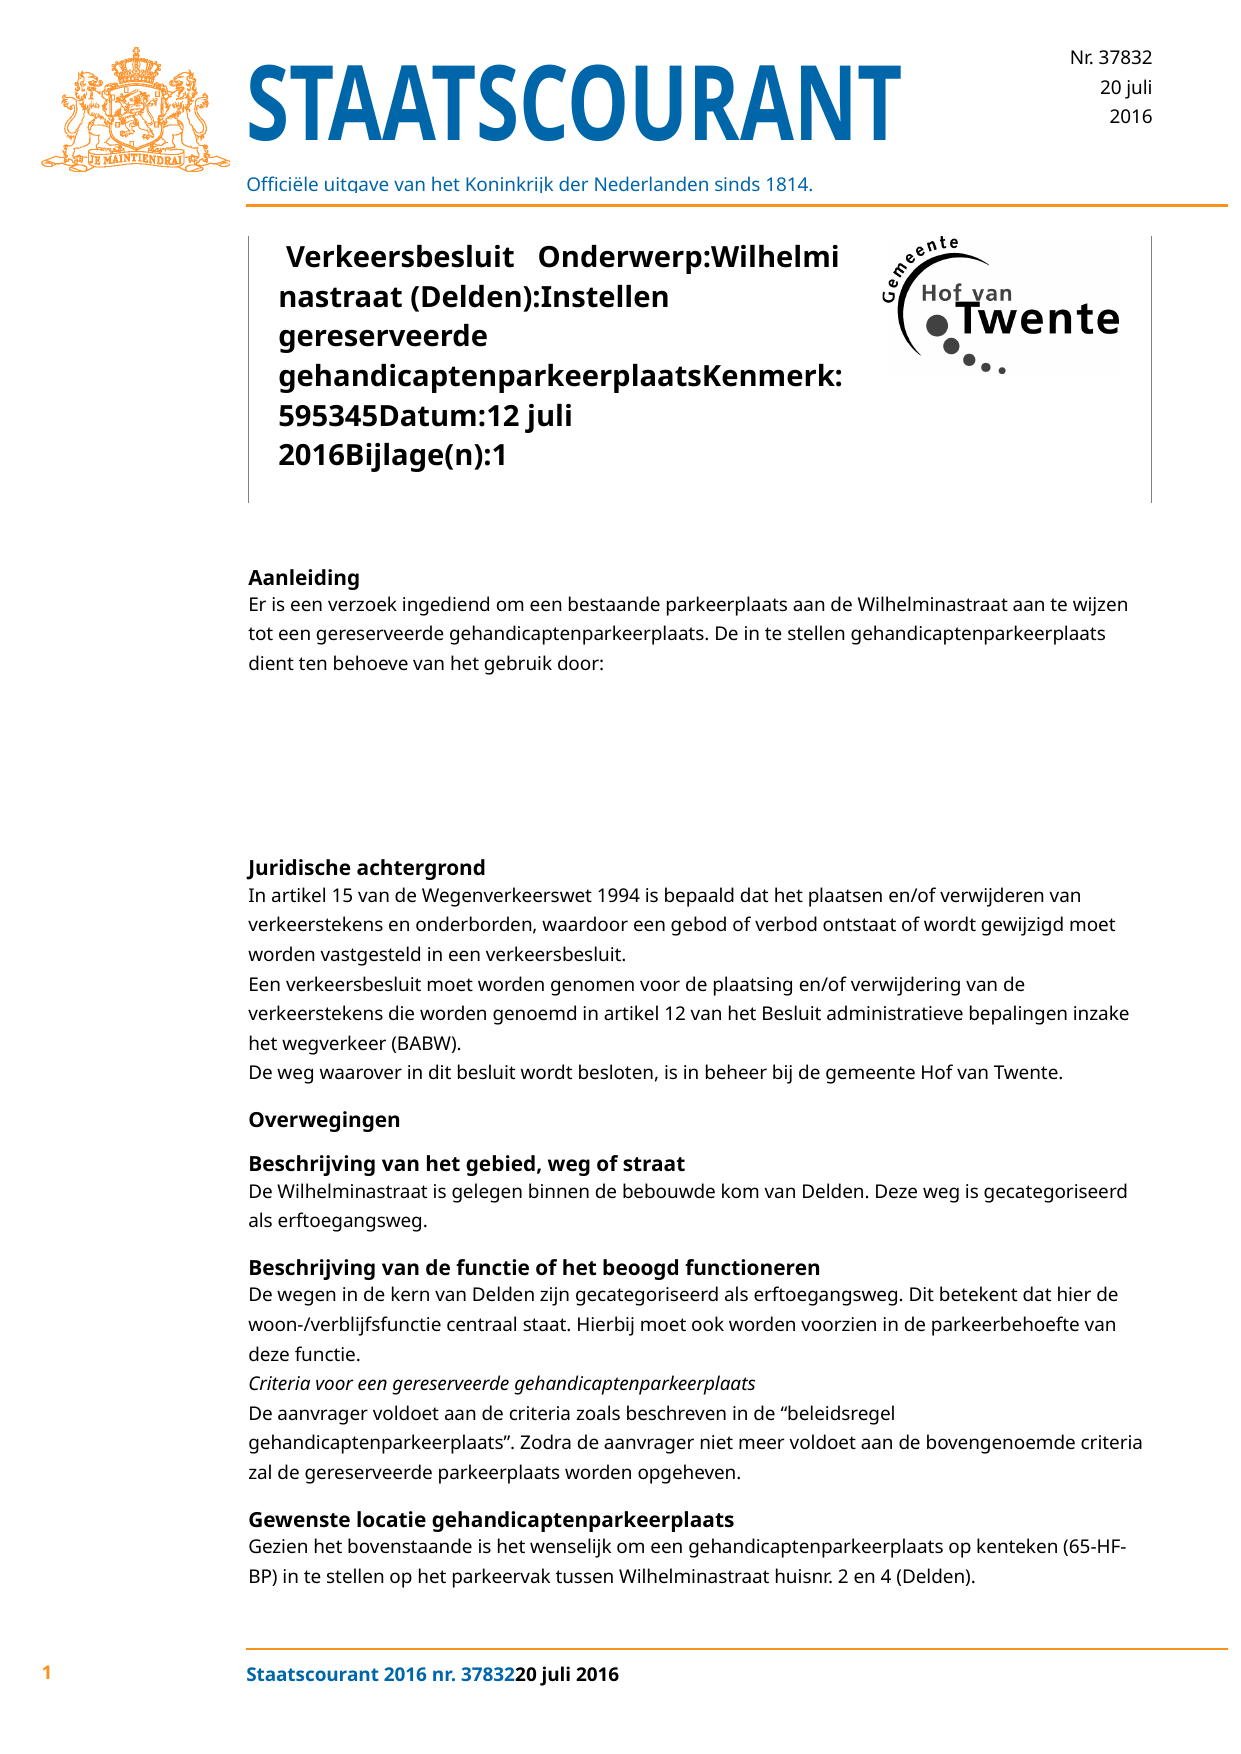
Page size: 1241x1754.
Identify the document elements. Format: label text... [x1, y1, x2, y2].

text Beschrijving van de functie of het beoogd functioneren [248, 1253, 1152, 1282]
table_header Verkeersbesluit Onderwerp:Wilhelminastraat (Delden):Instellen gereserveerde gehandicaptenparkeerplaatsKenmerk:595345Datum:12 juli 2016Bijlage(n):1 [249, 236, 850, 503]
text Aanleiding [248, 563, 1152, 591]
text Juridische achtergrond [248, 853, 1152, 882]
table_cell [413, 706, 578, 731]
text Criteria voor een gereserveerde gehandicaptenparkeerplaats [248, 1370, 1152, 1396]
text De Wilhelminastraat is gelegen binnen de bebouwde kom van Delden. Deze weg is gecategoriseerd als erftoegangsweg. [248, 1178, 1152, 1233]
table_cell [248, 809, 1152, 834]
table_cell [578, 757, 1152, 783]
table_cell [248, 731, 413, 757]
table_cell [413, 783, 578, 808]
text Er is een verzoek ingediend om een bestaande parkeerplaats aan de Wilhelminastraat aan te wijzen tot een gereserveerde gehandicaptenparkeerplaats. De in te stellen gehandicaptenparkeerplaats dient ten behoeve van het gebruik door: [248, 591, 1152, 676]
text Gezien het bovenstaande is het wenselijk om een gehandicaptenparkeerplaats op kenteken (65-HF-BP) in te stellen op het parkeervak tussen Wilhelminastraat huisnr. 2 en 4 (Delden). [248, 1533, 1152, 1588]
text De aanvrager voldoet aan de criteria zoals beschreven in de “beleidsregel gehandicaptenparkeerplaats”. Zodra de aanvrager niet meer voldoet aan de bovengenoemde criteria zal de gereserveerde parkeerplaats worden opgeheven. [248, 1400, 1152, 1485]
text De weg waarover in dit besluit wordt besloten, is in beheer bij de gemeente Hof van Twente. [248, 1059, 1152, 1085]
text Overwegingen [248, 1105, 1152, 1133]
table_cell [578, 731, 1152, 757]
text De wegen in de kern van Delden zijn gecategoriseerd als erftoegangsweg. Dit betekent dat hier de woon-/verblijfsfunctie centraal staat. Hierbij moet ook worden voorzien in de parkeerbehoefte van deze functie. [248, 1282, 1152, 1367]
text Gewenste locatie gehandicaptenparkeerplaats [248, 1505, 1152, 1533]
table_cell [413, 731, 578, 757]
table_cell [248, 783, 413, 808]
picture [882, 236, 1119, 374]
text Beschrijving van het gebied, weg of straat [248, 1149, 1152, 1178]
table_cell [248, 757, 413, 783]
table_header [850, 236, 1151, 503]
table_cell [413, 757, 578, 783]
table_cell [248, 706, 413, 731]
table_header [248, 680, 1152, 706]
table_cell [578, 783, 1152, 808]
text Een verkeersbesluit moet worden genomen voor de plaatsing en/of verwijdering van de verkeerstekens die worden genoemd in artikel 12 van het Besluit administratieve bepalingen inzake het wegverkeer (BABW). [248, 971, 1152, 1056]
picture [41, 47, 231, 172]
table_cell [578, 706, 1152, 731]
text In artikel 15 van de Wegenverkeerswet 1994 is bepaald dat het plaatsen en/of verwijderen van verkeerstekens en onderborden, waardoor een gebod of verbod ontstaat of wordt gewijzigd moet worden vastgesteld in een verkeersbesluit. [248, 882, 1152, 967]
